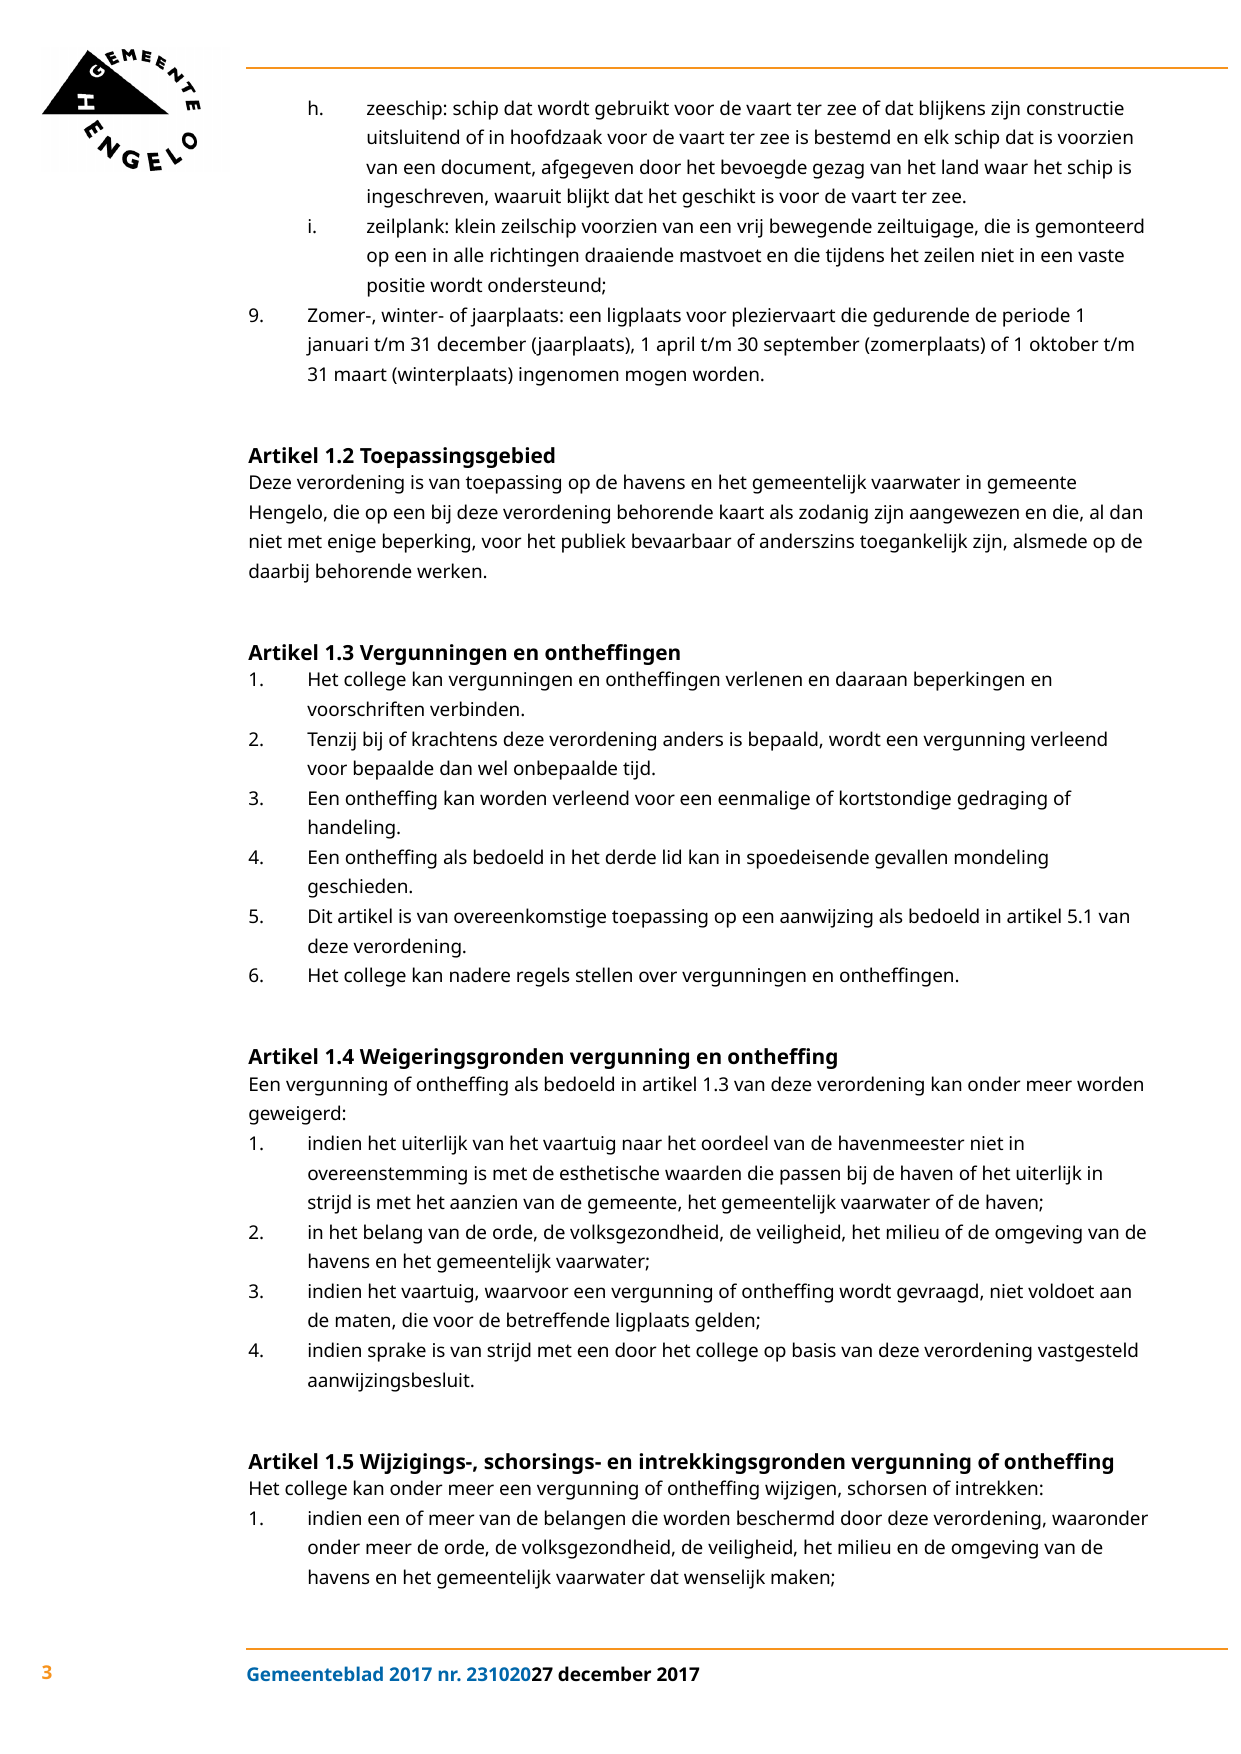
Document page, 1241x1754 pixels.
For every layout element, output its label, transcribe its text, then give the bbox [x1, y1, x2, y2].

list in het belang van de orde, de volksgezondheid, de veiligheid, het milieu of de omgeving van de havens en het gemeentelijk vaarwater; [248, 1219, 1152, 1274]
list Het college kan nadere regels stellen over vergunningen en ontheffingen. [248, 962, 1152, 988]
picture [41, 47, 231, 172]
list indien sprake is van strijd met een door het college op basis van deze verordening vastgesteld aanwijzingsbesluit. [248, 1337, 1152, 1392]
list zeeschip: schip dat wordt gebruikt voor de vaart ter zee of dat blijkens zijn constructie uitsluitend of in hoofdzaak voor de vaart ter zee is bestemd en elk schip dat is voorzien van een document, afgegeven door het bevoegde gezag van het land waar het schip is ingeschreven, waaruit blijkt dat het geschikt is voor de vaart ter zee. [307, 95, 1152, 209]
text Artikel 1.5 Wijzigings-, schorsings- en intrekkingsgronden vergunning of ontheffing [248, 1447, 1152, 1475]
list zeilplank: klein zeilschip voorzien van een vrij bewegende zeiltuigage, die is gemonteerd op een in alle richtingen draaiende mastvoet en die tijdens het zeilen niet in een vaste positie wordt ondersteund; [307, 213, 1152, 298]
list Zomer-, winter- of jaarplaats: een ligplaats voor pleziervaart die gedurende de periode 1 januari t/m 31 december (jaarplaats), 1 april t/m 30 september (zomerplaats) of 1 oktober t/m 31 maart (winterplaats) ingenomen mogen worden. [248, 302, 1152, 387]
list indien het vaartuig, waarvoor een vergunning of ontheffing wordt gevraagd, niet voldoet aan de maten, die voor de betreffende ligplaats gelden; [248, 1278, 1152, 1333]
list Tenzij bij of krachtens deze verordening anders is bepaald, wordt een vergunning verleend voor bepaalde dan wel onbepaalde tijd. [248, 726, 1152, 781]
text Artikel 1.2 Toepassingsgebied [248, 441, 1152, 469]
list Het college kan vergunningen en ontheffingen verlenen en daaraan beperkingen en voorschriften verbinden. [248, 667, 1152, 722]
list indien een of meer van de belangen die worden beschermd door deze verordening, waaronder onder meer de orde, de volksgezondheid, de veiligheid, het milieu en de omgeving van de havens en het gemeentelijk vaarwater dat wenselijk maken; [248, 1505, 1152, 1590]
text Artikel 1.3 Vergunningen en ontheffingen [248, 638, 1152, 667]
text Artikel 1.4 Weigeringsgronden vergunning en ontheffing [248, 1042, 1152, 1071]
list Dit artikel is van overeenkomstige toepassing op een aanwijzing als bedoeld in artikel 5.1 van deze verordening. [248, 903, 1152, 959]
text Een vergunning of ontheffing als bedoeld in artikel 1.3 van deze verordening kan onder meer worden geweigerd: [248, 1071, 1152, 1126]
list Een ontheffing kan worden verleend voor een eenmalige of kortstondige gedraging of handeling. [248, 785, 1152, 840]
text Het college kan onder meer een vergunning of ontheffing wijzigen, schorsen of intrekken: [248, 1475, 1152, 1501]
list indien het uiterlijk van het vaartuig naar het oordeel van de havenmeester niet in overeenstemming is met de esthetische waarden die passen bij de haven of het uiterlijk in strijd is met het aanzien van de gemeente, het gemeentelijk vaarwater of de haven; [248, 1130, 1152, 1215]
text Deze verordening is van toepassing op de havens en het gemeentelijk vaarwater in gemeente Hengelo, die op een bij deze verordening behorende kaart als zodanig zijn aangewezen en die, al dan niet met enige beperking, voor het publiek bevaarbaar of anderszins toegankelijk zijn, alsmede op de daarbij behorende werken. [248, 469, 1152, 584]
list Een ontheffing als bedoeld in het derde lid kan in spoedeisende gevallen mondeling geschieden. [248, 844, 1152, 899]
